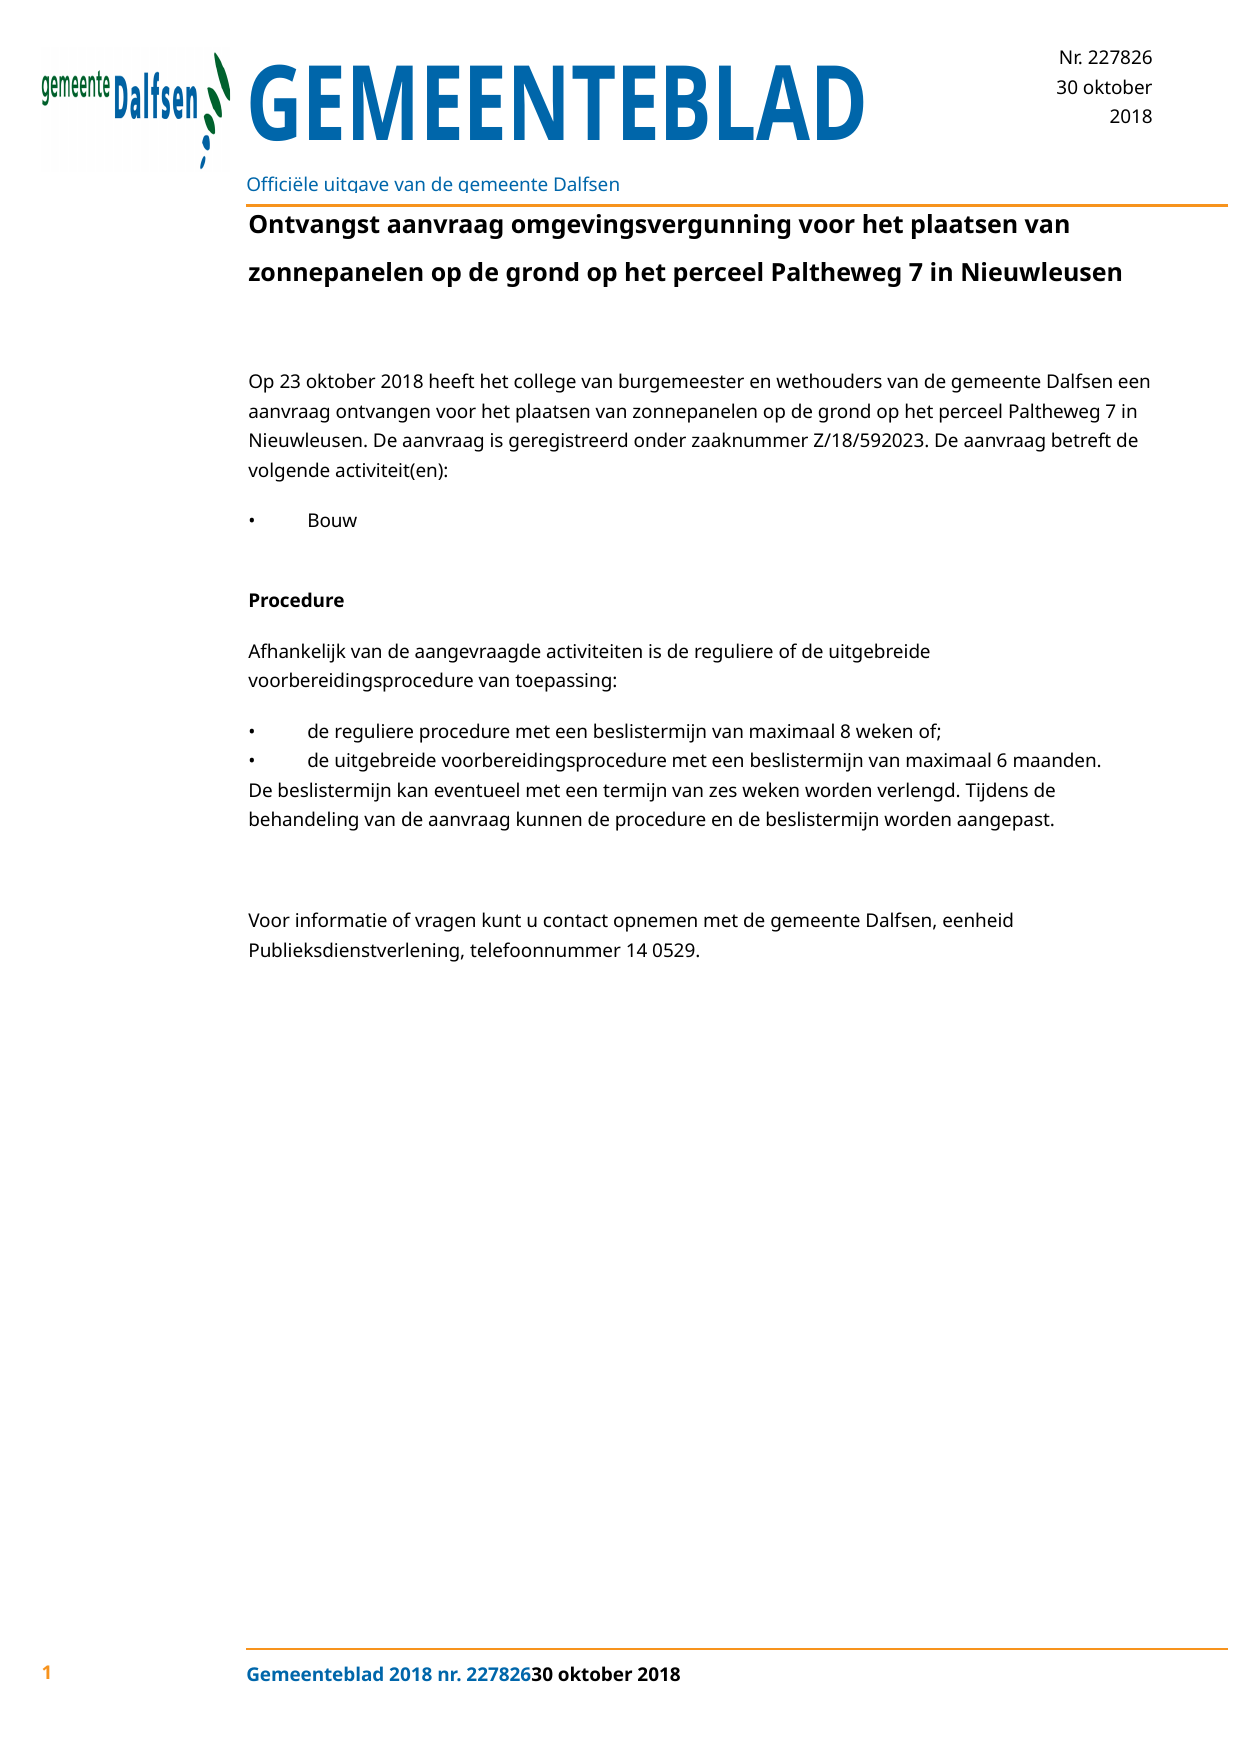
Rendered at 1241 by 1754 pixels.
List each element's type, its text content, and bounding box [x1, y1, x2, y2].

list de uitgebreide voorbereidingsprocedure met een beslistermijn van maximaal 6 maanden. [248, 747, 1152, 773]
text Op 23 oktober 2018 heeft het college van burgemeester en wethouders van de gemeente Dalfsen een aanvraag ontvangen voor het plaatsen van zonnepanelen op de grond op het perceel Paltheweg 7 in Nieuwleusen. De aanvraag is geregistreerd onder zaaknummer Z/18/592023. De aanvraag betreft de volgende activiteit(en): [248, 368, 1152, 483]
picture [41, 47, 231, 172]
list de reguliere procedure met een beslistermijn van maximaal 8 weken of; [248, 718, 1152, 744]
text Afhankelijk van de aangevraagde activiteiten is de reguliere of de uitgebreide voorbereidingsprocedure van toepassing: [248, 638, 1152, 693]
text Ontvangst aanvraag omgevingsvergunning voor het plaatsen van zonnepanelen op de grond op het perceel Paltheweg 7 in Nieuwleusen [248, 207, 1152, 288]
text De beslistermijn kan eventueel met een termijn van zes weken worden verlengd. Tijdens de behandeling van de aanvraag kunnen de procedure en de beslistermijn worden aangepast. [248, 777, 1152, 832]
text Procedure [248, 587, 1152, 613]
list Bouw [248, 507, 1152, 533]
text Voor informatie of vragen kunt u contact opnemen met de gemeente Dalfsen, eenheid Publieksdienstverlening, telefoonnummer 14 0529. [248, 907, 1152, 963]
